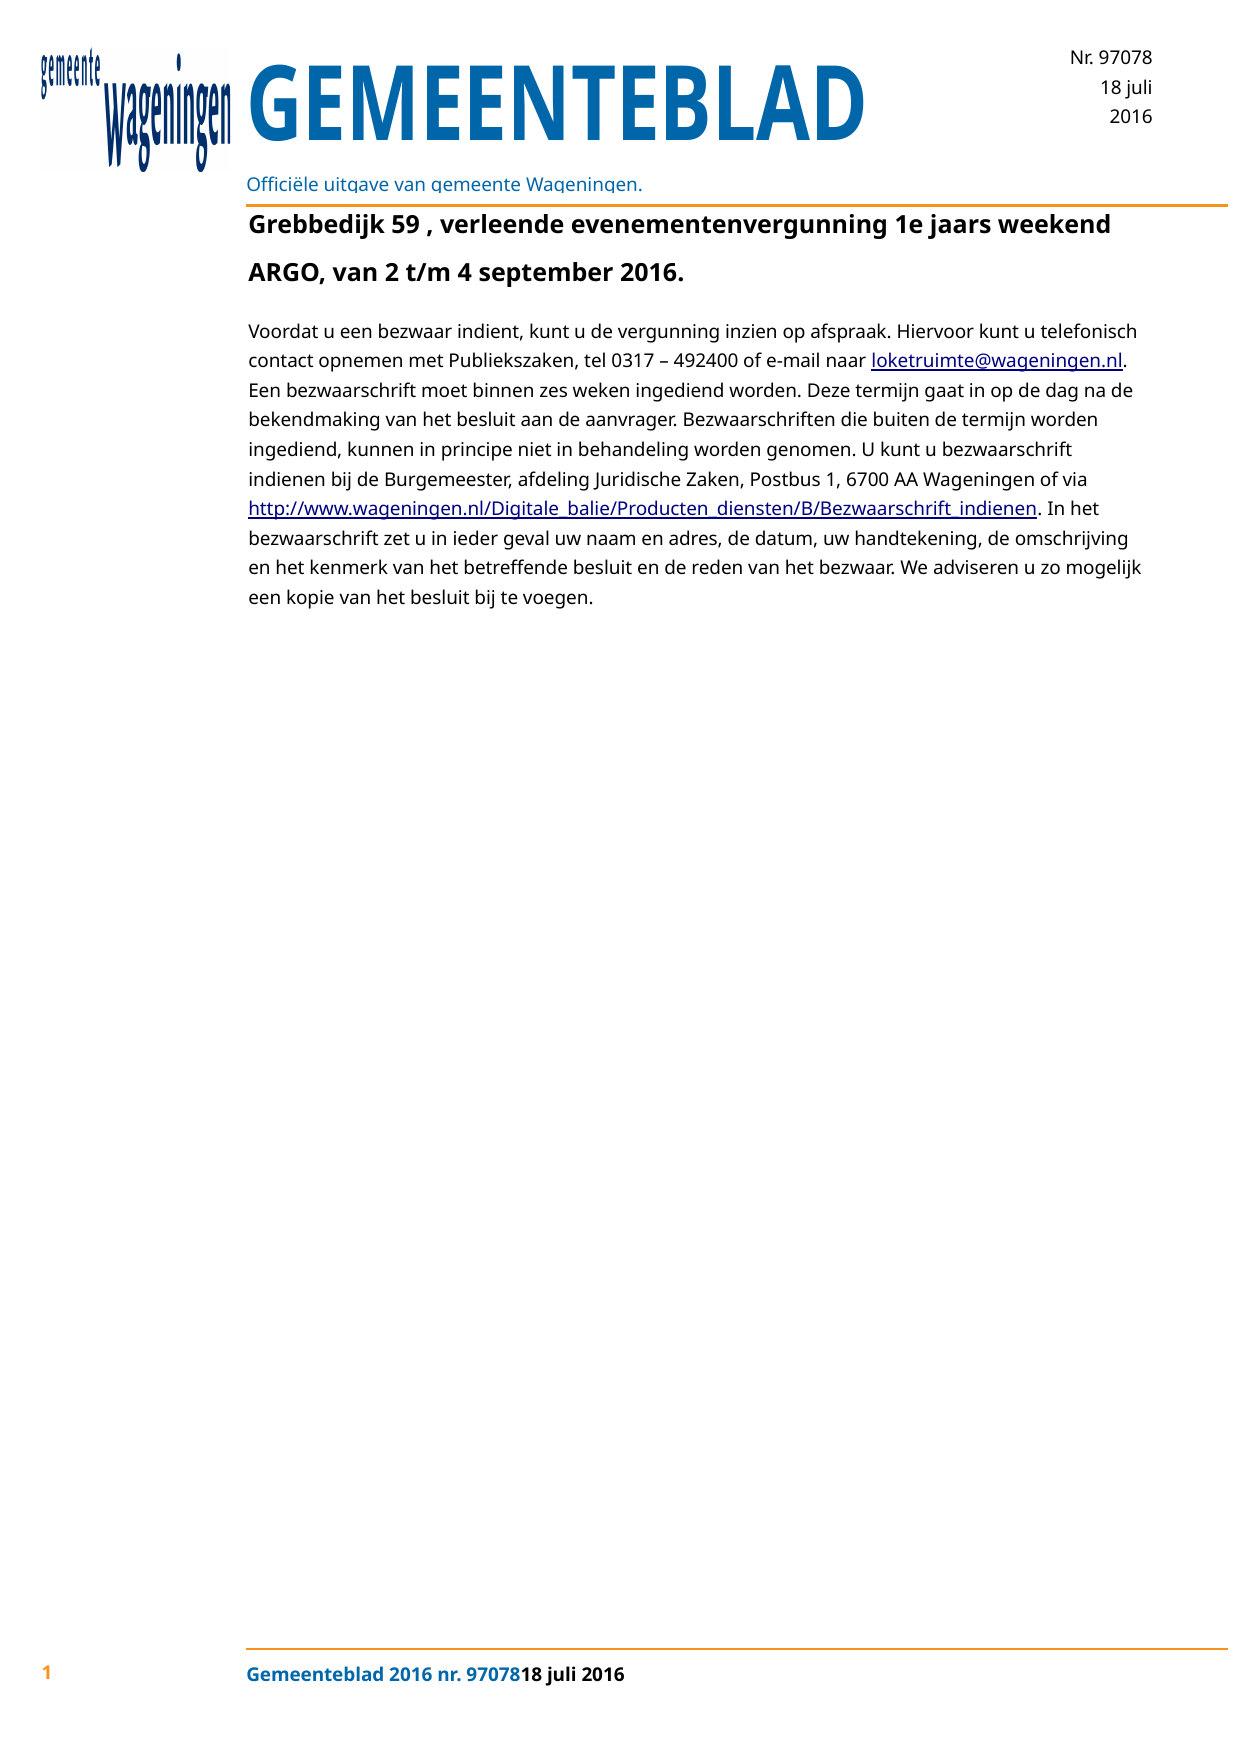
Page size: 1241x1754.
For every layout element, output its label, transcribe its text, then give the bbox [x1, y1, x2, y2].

picture [41, 47, 231, 172]
text Voordat u een bezwaar indient, kunt u de vergunning inzien op afspraak. Hiervoor kunt u telefonisch contact opnemen met Publiekszaken, tel 0317 – 492400 of e-mail naar loketruimte@wageningen.nl. Een bezwaarschrift moet binnen zes weken ingediend worden. Deze termijn gaat in op de dag na de bekendmaking van het besluit aan de aanvrager. Bezwaarschriften die buiten de termijn worden ingediend, kunnen in principe niet in behandeling worden genomen. U kunt u bezwaarschrift indienen bij de Burgemeester, afdeling Juridische Zaken, Postbus 1, 6700 AA Wageningen of via http://www.wageningen.nl/Digitale_balie/Producten_diensten/B/Bezwaarschrift_indienen. In het bezwaarschrift zet u in ieder geval uw naam en adres, de datum, uw handtekening, de omschrijving en het kenmerk van het betreffende besluit en de reden van het bezwaar. We adviseren u zo mogelijk een kopie van het besluit bij te voegen. [248, 318, 1152, 610]
text Grebbedijk 59 , verleende evenementenvergunning 1e jaars weekend ARGO, van 2 t/m 4 september 2016. [248, 207, 1152, 288]
